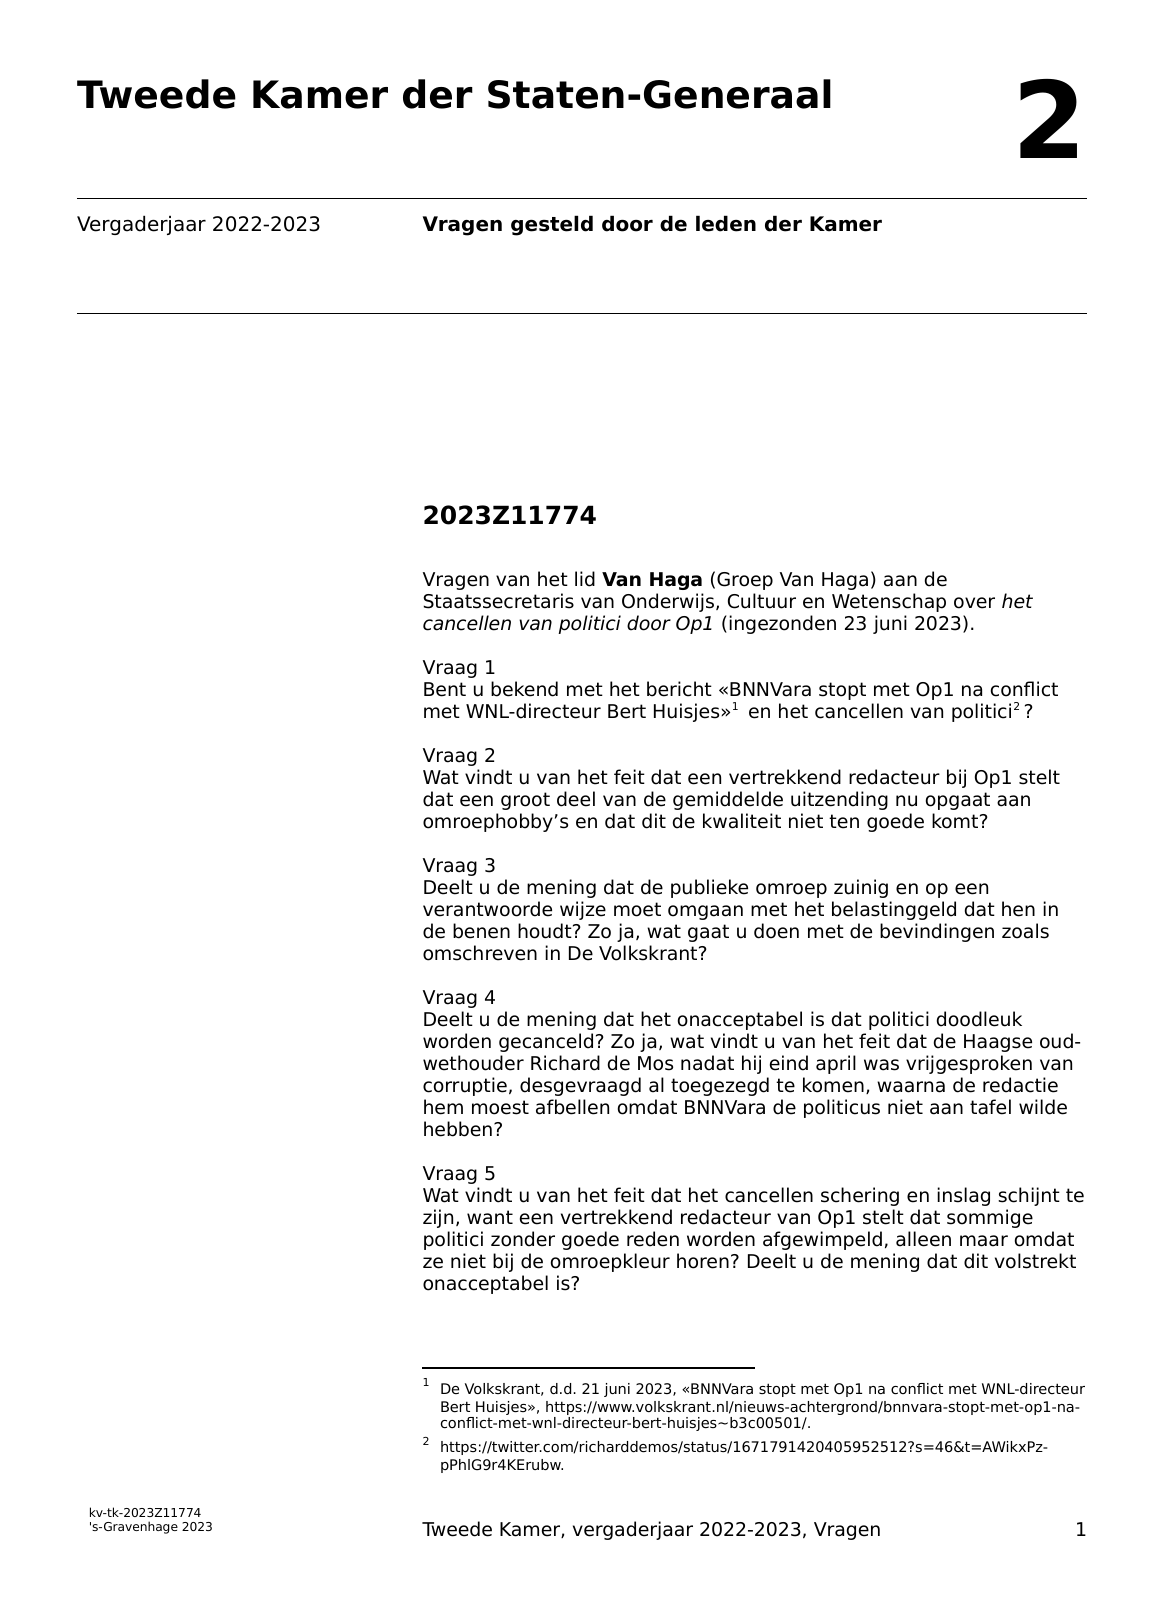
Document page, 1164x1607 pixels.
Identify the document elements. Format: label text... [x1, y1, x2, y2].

text De Volkskrant, d.d. 21 juni 2023, «BNNVara stopt met Op1 na conflict met WNL-directeur Bert Huisjes», https://www.volkskrant.nl/nieuws-achtergrond/bnnvara-stopt-met-op1-na-conflict-met-wnl-directeur-bert-huisjes~b3c00501/. [422, 1377, 1087, 1432]
text Vraag 4 [422, 987, 1087, 1009]
text Wat vindt u van het feit dat het cancellen schering en inslag schijnt te zijn, want een vertrekkend redacteur van Op1 stelt dat sommige politici zonder goede reden worden afgewimpeld, alleen maar omdat ze niet bij de omroepkleur horen? Deelt u de mening dat dit volstrekt onacceptabel is? [422, 1185, 1087, 1295]
text Vraag 2 [422, 745, 1087, 767]
text Vragen van het lid Van Haga (Groep Van Haga) aan de Staatssecretaris van Onderwijs, Cultuur en Wetenschap over het cancellen van politici door Op1 (ingezonden 23 juni 2023). [422, 569, 1087, 635]
text Deelt u de mening dat de publieke omroep zuinig en op een verantwoorde wijze moet omgaan met het belastinggeld dat hen in de benen houdt? Zo ja, wat gaat u doen met de bevindingen zoals omschreven in De Volkskrant? [422, 877, 1087, 965]
text Vraag 5 [422, 1163, 1087, 1185]
text Vraag 3 [422, 855, 1087, 877]
table_cell Vragen gesteld door de leden der Kamer [422, 199, 1087, 313]
table_header 2 [886, 59, 1087, 198]
table_header Tweede Kamer der Staten-Generaal [77, 59, 886, 198]
text Deelt u de mening dat het onacceptabel is dat politici doodleuk worden gecanceld? Zo ja, wat vindt u van het feit dat de Haagse oud-wethouder Richard de Mos nadat hij eind april was vrijgesproken van corruptie, desgevraagd al toegezegd te komen, waarna de redactie hem moest afbellen omdat BNNVara de politicus niet aan tafel wilde hebben? [422, 1009, 1087, 1141]
text 2023Z11774 [422, 501, 1087, 531]
text Bent u bekend met het bericht «BNNVara stopt met Op1 na conflict met WNL-directeur Bert Huisjes» en het cancellen van politici? [422, 679, 1087, 723]
table_cell Vergaderjaar 2022-2023 [77, 199, 422, 313]
text 's-Gravenhage 2023 [88, 1520, 323, 1534]
text kv-tk-2023Z11774 [88, 1506, 323, 1520]
text https://twitter.com/richarddemos/status/1671791420405952512?s=46&t=AWikxPz-pPhlG9r4KErubw. [422, 1435, 1087, 1474]
text Wat vindt u van het feit dat een vertrekkend redacteur bij Op1 stelt dat een groot deel van de gemiddelde uitzending nu opgaat aan omroephobby’s en dat dit de kwaliteit niet ten goede komt? [422, 767, 1087, 833]
text Vraag 1 [422, 657, 1087, 679]
